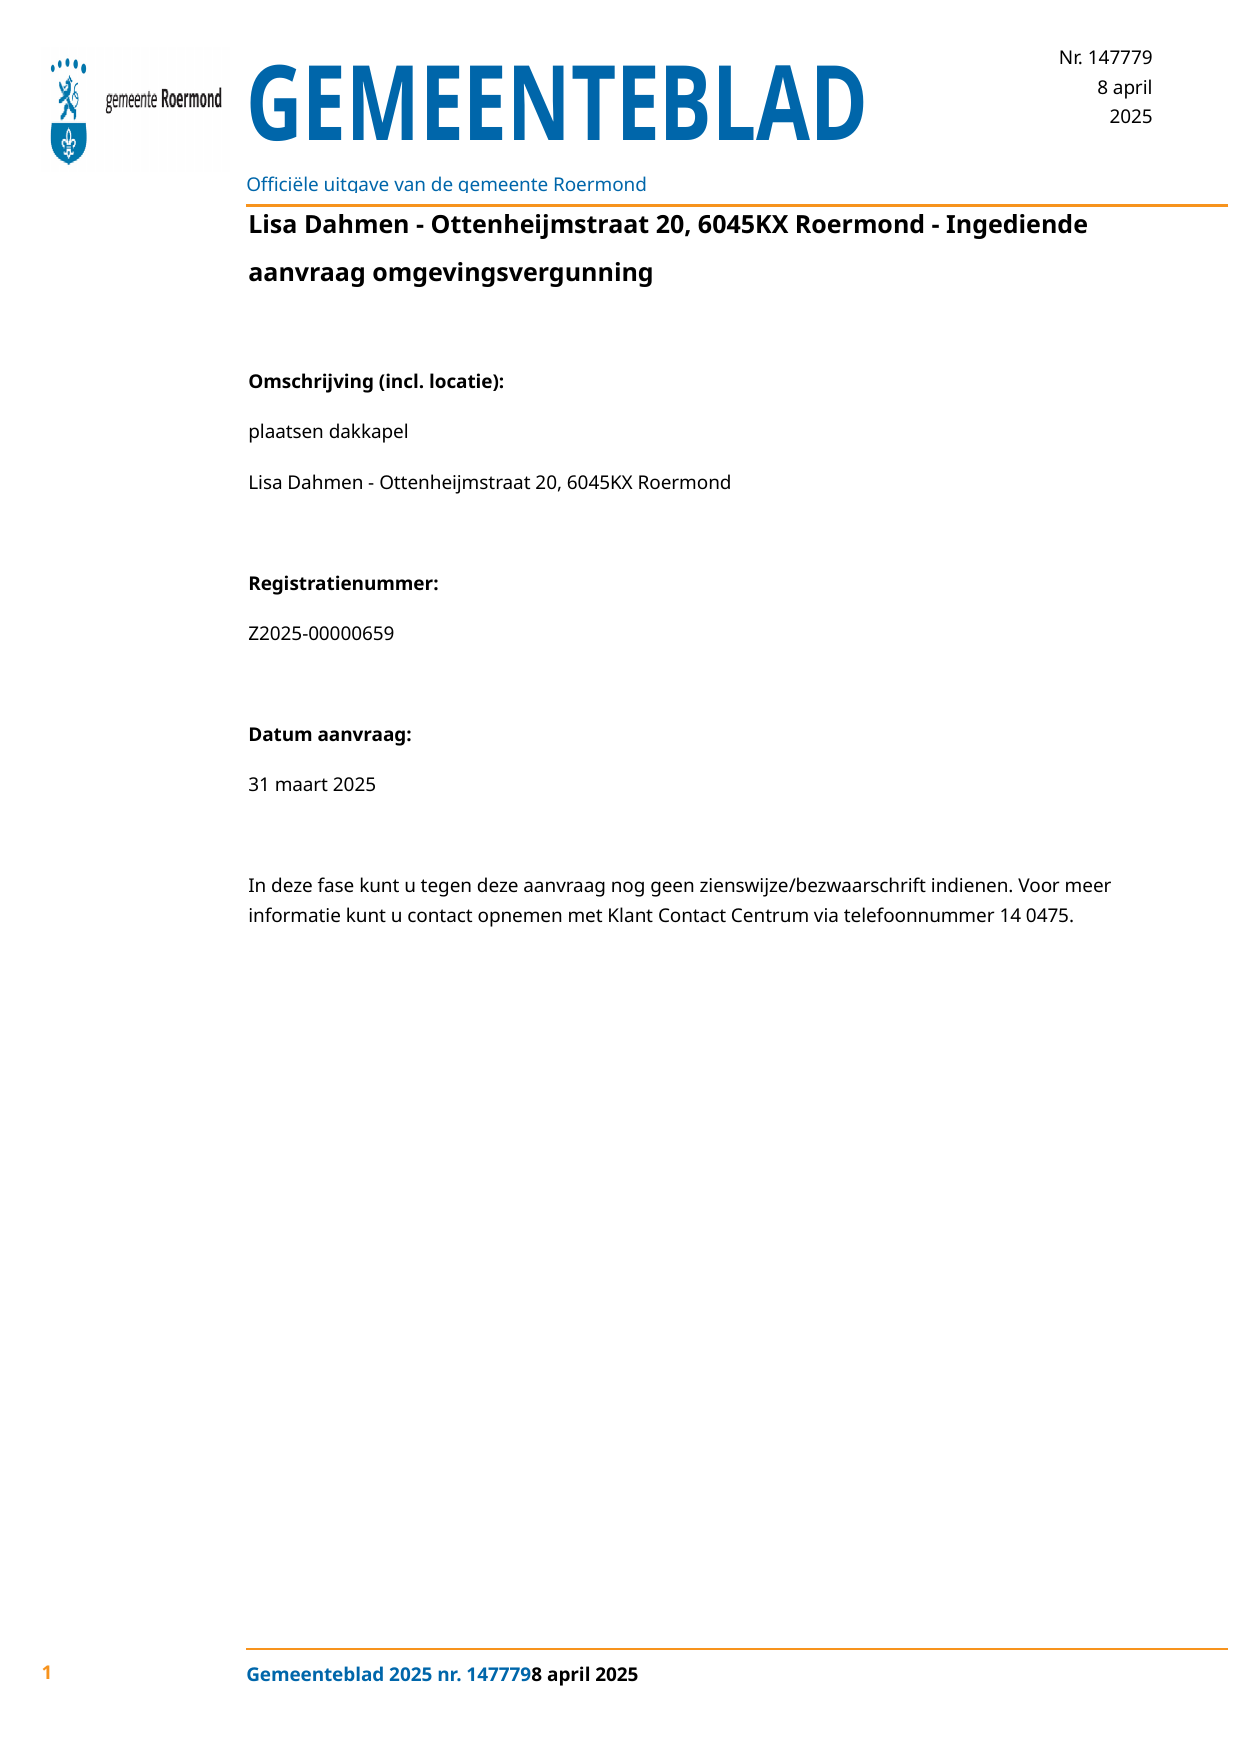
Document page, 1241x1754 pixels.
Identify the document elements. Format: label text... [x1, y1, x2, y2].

text Registratienummer: [248, 570, 1152, 596]
text In deze fase kunt u tegen deze aanvraag nog geen zienswijze/bezwaarschrift indienen. Voor meer informatie kunt u contact opnemen met Klant Contact Centrum via telefoonnummer 14 0475. [248, 872, 1152, 928]
picture [41, 47, 231, 172]
text Omschrijving (incl. locatie): [248, 368, 1152, 394]
text 31 maart 2025 [248, 772, 1152, 797]
text Z2025-00000659 [248, 620, 1152, 646]
text Lisa Dahmen - Ottenheijmstraat 20, 6045KX Roermond [248, 469, 1152, 495]
text Lisa Dahmen - Ottenheijmstraat 20, 6045KX Roermond - Ingediende aanvraag omgevingsvergunning [248, 207, 1152, 288]
text Datum aanvraag: [248, 721, 1152, 747]
text plaatsen dakkapel [248, 419, 1152, 444]
